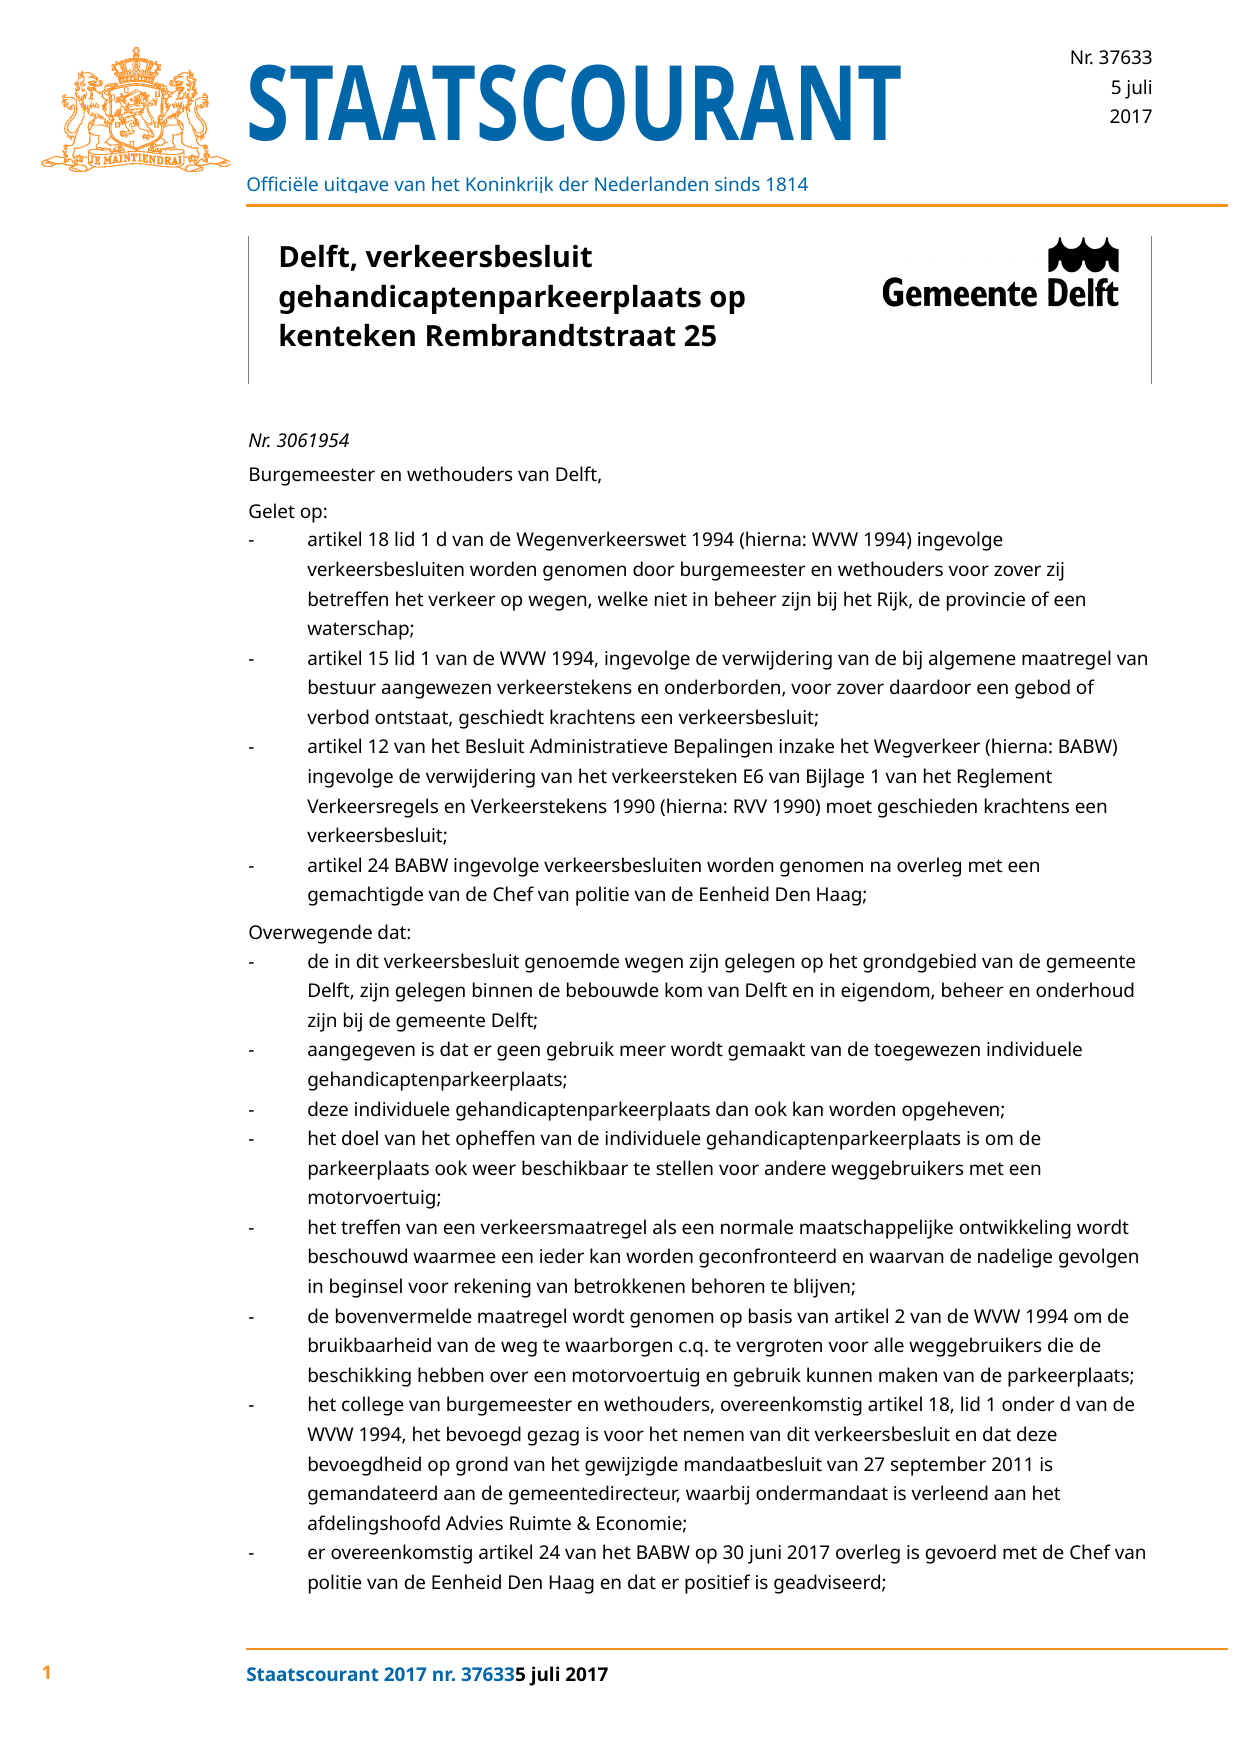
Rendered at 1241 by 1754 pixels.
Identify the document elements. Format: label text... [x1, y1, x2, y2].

list de bovenvermelde maatregel wordt genomen op basis van artikel 2 van de WVW 1994 om de bruikbaarheid van de weg te waarborgen c.q. te vergroten voor alle weggebruikers die de beschikking hebben over een motorvoertuig en gebruik kunnen maken van de parkeerplaats; [248, 1303, 1152, 1388]
picture [882, 236, 1119, 309]
list het doel van het opheffen van de individuele gehandicaptenparkeerplaats is om de parkeerplaats ook weer beschikbaar te stellen voor andere weggebruikers met een motorvoertuig; [248, 1125, 1152, 1210]
list deze individuele gehandicaptenparkeerplaats dan ook kan worden opgeheven; [248, 1096, 1152, 1121]
list de in dit verkeersbesluit genoemde wegen zijn gelegen op het grondgebied van de gemeente Delft, zijn gelegen binnen de bebouwde kom van Delft en in eigendom, beheer en onderhoud zijn bij de gemeente Delft; [248, 948, 1152, 1033]
text Gelet op: [248, 498, 1152, 524]
list aangegeven is dat er geen gebruik meer wordt gemaakt van de toegewezen individuele gehandicaptenparkeerplaats; [248, 1037, 1152, 1092]
list artikel 24 BABW ingevolge verkeersbesluiten worden genomen na overleg met een gemachtigde van de Chef van politie van de Eenheid Den Haag; [248, 852, 1152, 907]
text Burgemeester en wethouders van Delft, [248, 462, 1152, 487]
text Overwegende dat: [248, 919, 1152, 945]
table_header Delft, verkeersbesluit gehandicaptenparkeerplaats op kenteken Rembrandtstraat 25 [249, 236, 850, 384]
picture [41, 47, 231, 172]
list er overeenkomstig artikel 24 van het BABW op 30 juni 2017 overleg is gevoerd met de Chef van politie van de Eenheid Den Haag en dat er positief is geadviseerd; [248, 1539, 1152, 1595]
text Nr. 3061954 [248, 427, 1152, 453]
table_header [850, 236, 1151, 384]
list artikel 18 lid 1 d van de Wegenverkeerswet 1994 (hierna: WVW 1994) ingevolge verkeersbesluiten worden genomen door burgemeester en wethouders voor zover zij betreffen het verkeer op wegen, welke niet in beheer zijn bij het Rijk, de provincie of een waterschap; [248, 527, 1152, 641]
list artikel 15 lid 1 van de WVW 1994, ingevolge de verwijdering van de bij algemene maatregel van bestuur aangewezen verkeerstekens en onderborden, voor zover daardoor een gebod of verbod ontstaat, geschiedt krachtens een verkeersbesluit; [248, 645, 1152, 730]
list artikel 12 van het Besluit Administratieve Bepalingen inzake het Wegverkeer (hierna: BABW) ingevolge de verwijdering van het verkeersteken E6 van Bijlage 1 van het Reglement Verkeersregels en Verkeerstekens 1990 (hierna: RVV 1990) moet geschieden krachtens een verkeersbesluit; [248, 734, 1152, 848]
list het treffen van een verkeersmaatregel als een normale maatschappelijke ontwikkeling wordt beschouwd waarmee een ieder kan worden geconfronteerd en waarvan de nadelige gevolgen in beginsel voor rekening van betrokkenen behoren te blijven; [248, 1214, 1152, 1299]
list het college van burgemeester en wethouders, overeenkomstig artikel 18, lid 1 onder d van de WVW 1994, het bevoegd gezag is voor het nemen van dit verkeersbesluit en dat deze bevoegdheid op grond van het gewijzigde mandaatbesluit van 27 september 2011 is gemandateerd aan de gemeentedirecteur, waarbij ondermandaat is verleend aan het afdelingshoofd Advies Ruimte & Economie; [248, 1392, 1152, 1536]
